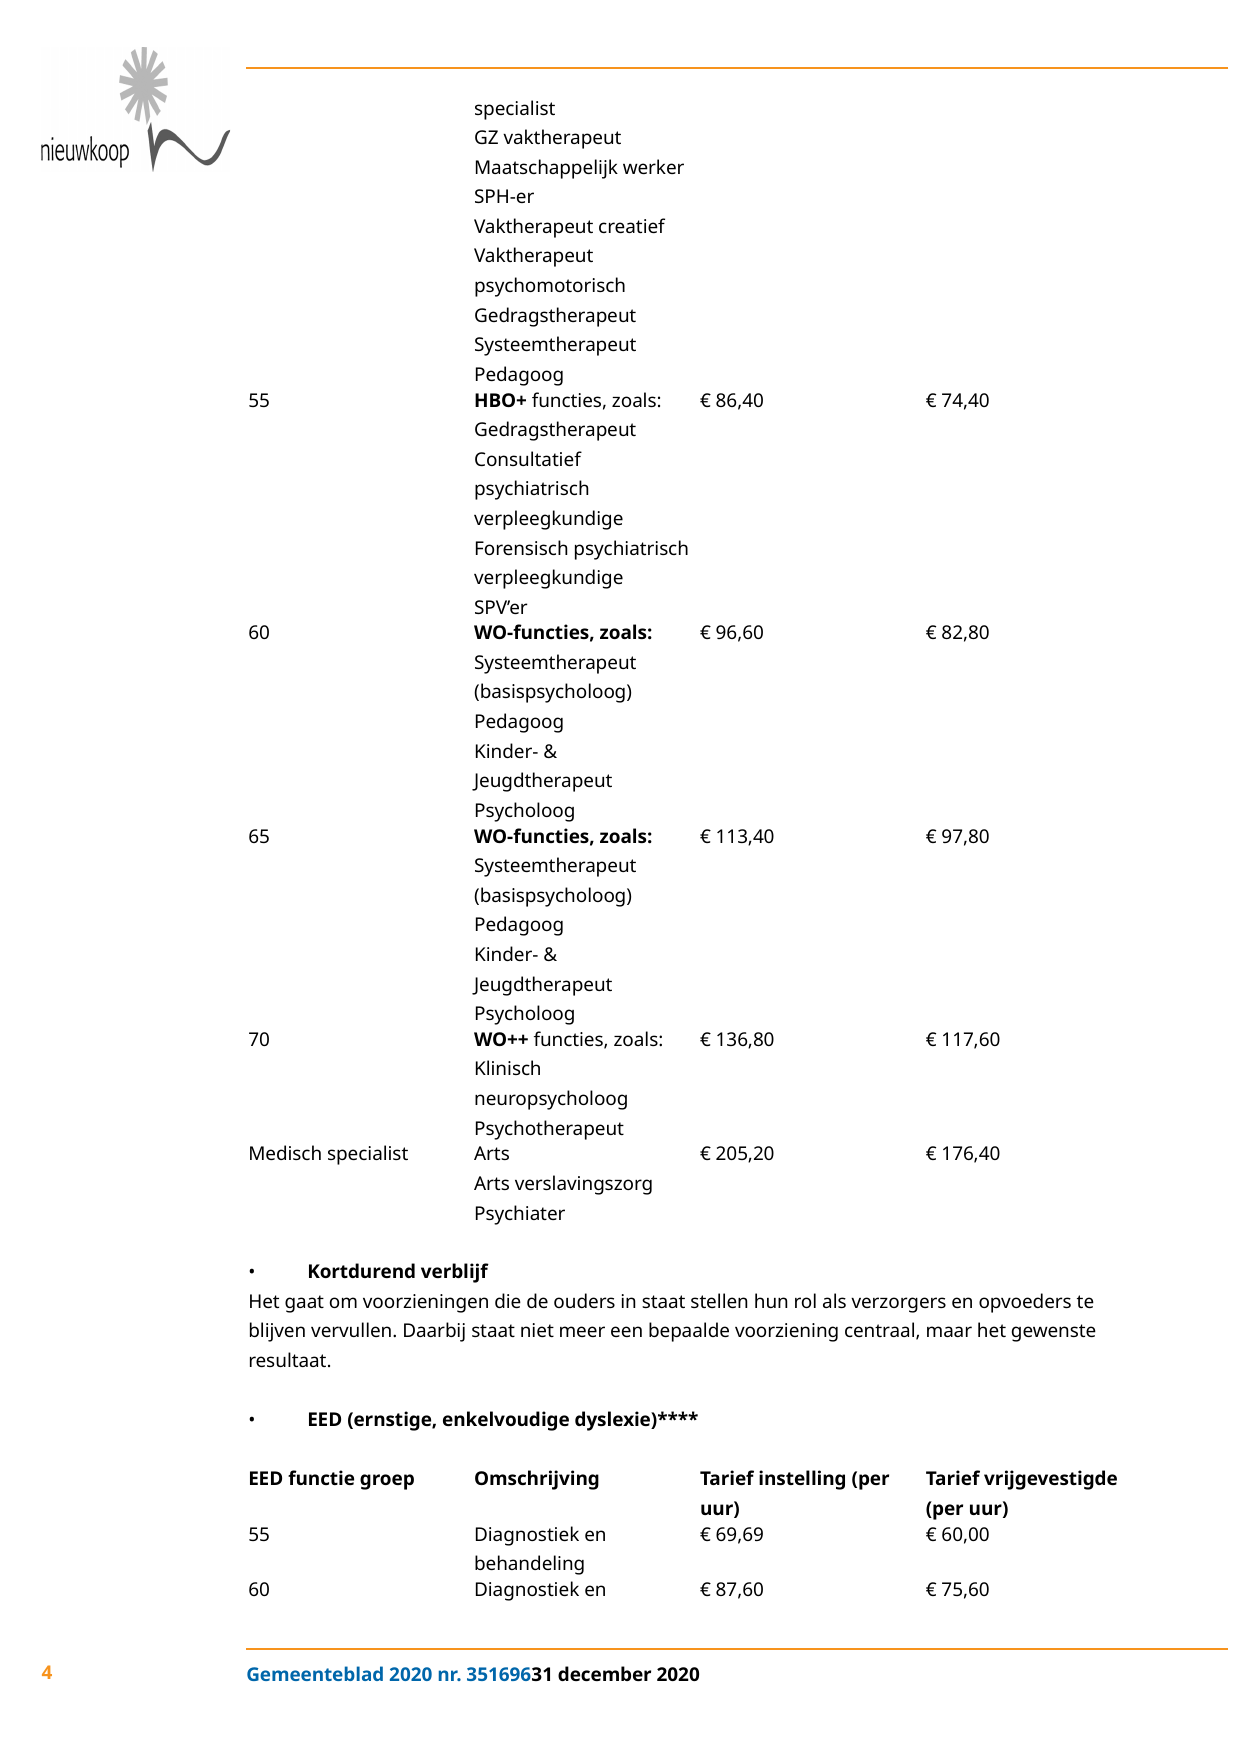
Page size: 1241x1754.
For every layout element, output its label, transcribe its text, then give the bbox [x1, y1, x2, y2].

table_cell € 75,60 [926, 1576, 1152, 1602]
table_cell 65 [248, 823, 474, 1026]
table_cell € 113,40 [700, 823, 926, 1026]
table_header Tarief instelling (per uur) [700, 1465, 926, 1521]
table_cell € 69,69 [700, 1521, 926, 1576]
table_cell Diagnostiek en [474, 1576, 700, 1602]
table_cell 60 [248, 620, 474, 823]
table_cell € 74,40 [926, 387, 1152, 619]
table_cell € 87,60 [700, 1576, 926, 1602]
table_cell € 97,80 [926, 823, 1152, 1026]
picture [41, 47, 231, 172]
table_cell WO++ functies, zoals: Klinisch neuropsycholoog Psychotherapeut [474, 1026, 700, 1141]
table_cell [700, 95, 926, 387]
table_cell [248, 95, 474, 387]
table_cell € 205,20 [700, 1141, 926, 1225]
list Kortdurend verblijf [248, 1258, 1152, 1284]
list EED (ernstige, enkelvoudige dyslexie)**** [248, 1406, 1152, 1432]
text Het gaat om voorzieningen die de ouders in staat stellen hun rol als verzorgers en opvoeders te blijven vervullen. Daarbij staat niet meer een bepaalde voorziening centraal, maar het gewenste resultaat. [248, 1288, 1152, 1373]
table_cell € 176,40 [926, 1141, 1152, 1225]
table_cell € 86,40 [700, 387, 926, 619]
table_header Omschrijving [474, 1465, 700, 1521]
table_cell 55 [248, 387, 474, 619]
table_cell specialist GZ vaktherapeut Maatschappelijk werker SPH-er Vaktherapeut creatief Vaktherapeut psychomotorisch Gedragstherapeut Systeemtherapeut Pedagoog [474, 95, 700, 387]
table_header Tarief vrijgevestigde (per uur) [926, 1465, 1152, 1521]
table_cell WO-functies, zoals: Systeemtherapeut (basispsycholoog) Pedagoog Kinder- & Jeugdtherapeut Psycholoog [474, 823, 700, 1026]
table_cell HBO+ functies, zoals: Gedragstherapeut Consultatief psychiatrisch verpleegkundige Forensisch psychiatrisch verpleegkundige SPV’er [474, 387, 700, 619]
table_cell € 82,80 [926, 620, 1152, 823]
table_cell Arts Arts verslavingszorg Psychiater [474, 1141, 700, 1225]
table_cell 60 [248, 1576, 474, 1602]
table_cell € 96,60 [700, 620, 926, 823]
table_cell 55 [248, 1521, 474, 1576]
table_cell WO-functies, zoals: Systeemtherapeut (basispsycholoog) Pedagoog Kinder- & Jeugdtherapeut Psycholoog [474, 620, 700, 823]
table_header EED functie groep [248, 1465, 474, 1521]
table_cell Medisch specialist [248, 1141, 474, 1225]
table_cell € 60,00 [926, 1521, 1152, 1576]
table_cell € 117,60 [926, 1026, 1152, 1141]
table_cell 70 [248, 1026, 474, 1141]
table_cell Diagnostiek en behandeling [474, 1521, 700, 1576]
table_cell [926, 95, 1152, 387]
table_cell € 136,80 [700, 1026, 926, 1141]
